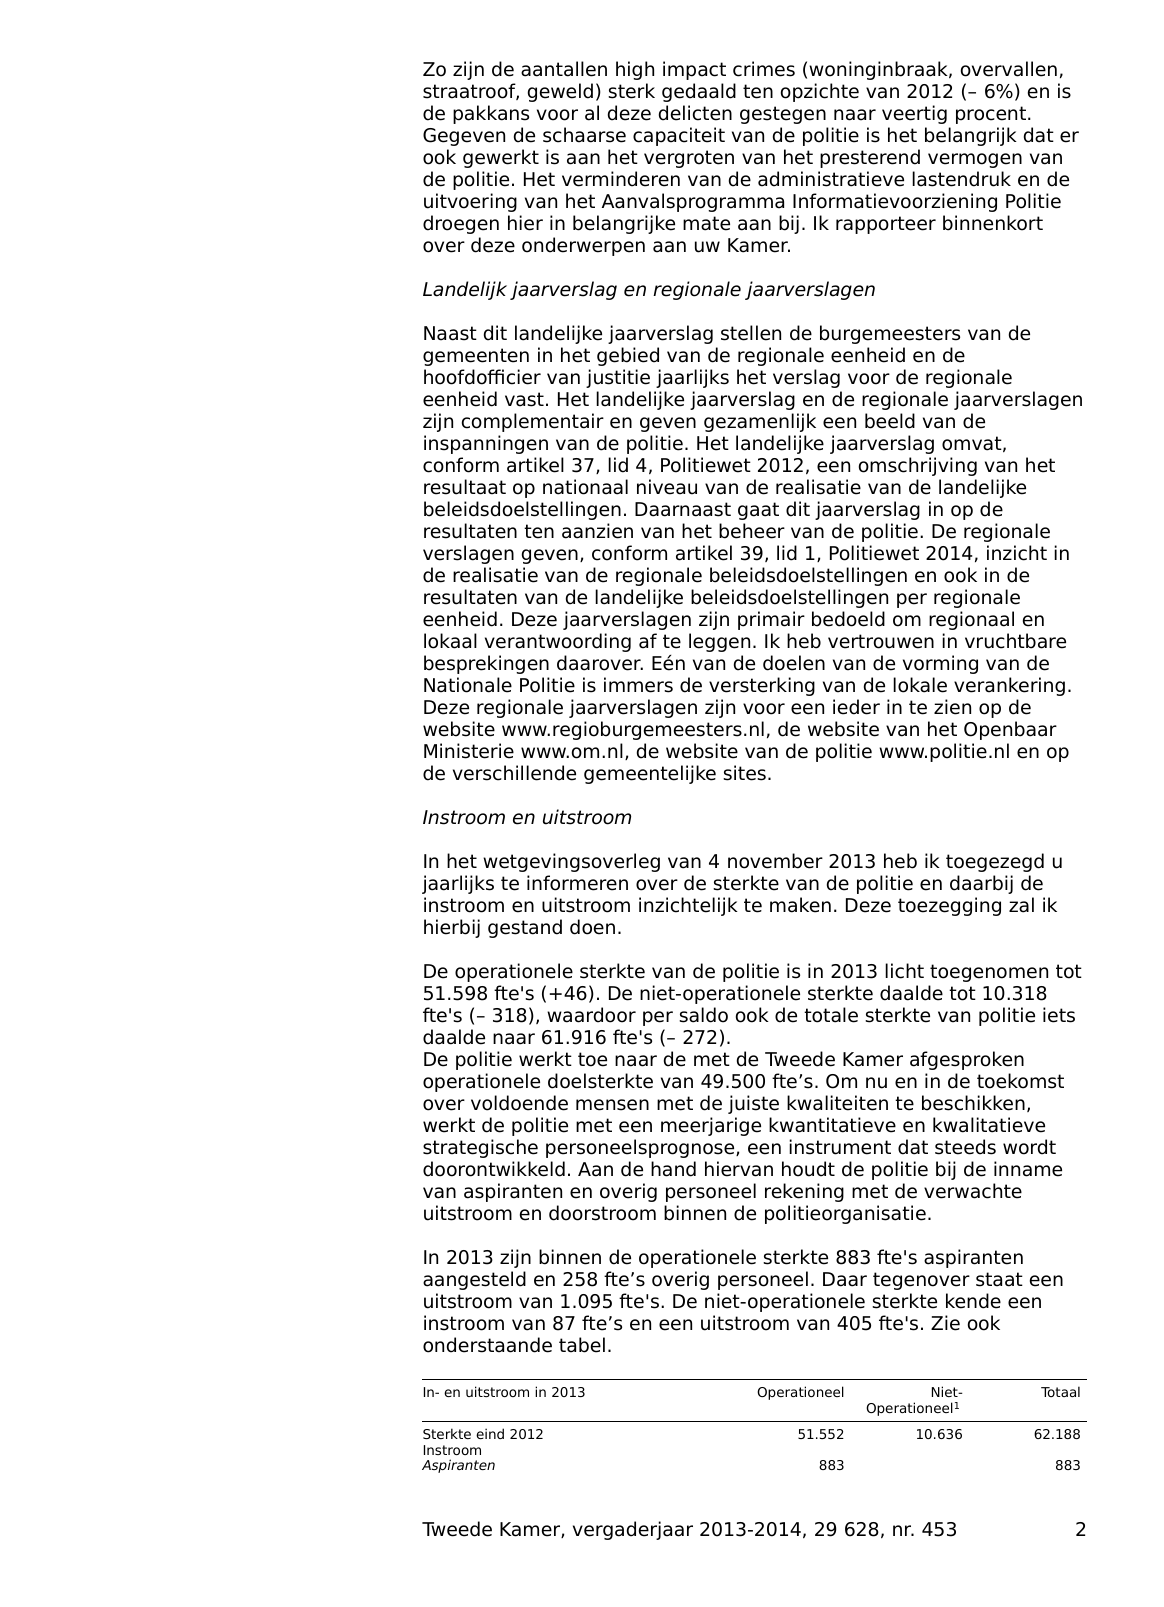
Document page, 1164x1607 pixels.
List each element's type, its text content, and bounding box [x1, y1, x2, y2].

table_cell 10.636 [850, 1422, 968, 1442]
table_cell Aspiranten [422, 1458, 732, 1474]
table_cell [850, 1458, 968, 1474]
table_cell 883 [732, 1458, 850, 1474]
table_cell Sterkte eind 2012 [422, 1422, 732, 1442]
subtitle Landelijk jaarverslag en regionale jaarverslagen [422, 279, 1087, 301]
table_cell [969, 1442, 1087, 1458]
table_header Niet- Operationeel1 [850, 1380, 968, 1421]
table_cell Instroom [422, 1442, 732, 1458]
table_header In- en uitstroom in 2013 [422, 1380, 732, 1421]
text Naast dit landelijke jaarverslag stellen de burgemeesters van de gemeenten in het gebied van de regionale eenheid en de hoofdofficier van justitie jaarlijks het verslag voor de regionale eenheid vast. Het landelijke jaarverslag en de regionale jaarverslagen zijn complementair en geven gezamenlijk een beeld van de inspanningen van de politie. Het landelijke jaarverslag omvat, conform artikel 37, lid 4, Politiewet 2012, een omschrijving van het resultaat op nationaal niveau van de realisatie van de landelijke beleidsdoelstellingen. Daarnaast gaat dit jaarverslag in op de resultaten ten aanzien van het beheer van de politie. De regionale verslagen geven, conform artikel 39, lid 1, Politiewet 2014, inzicht in de realisatie van de regionale beleidsdoelstellingen en ook in de resultaten van de landelijke beleidsdoelstellingen per regionale eenheid. Deze jaarverslagen zijn primair bedoeld om regionaal en lokaal verantwoording af te leggen. Ik heb vertrouwen in vruchtbare besprekingen daarover. Eén van de doelen van de vorming van de Nationale Politie is immers de versterking van de lokale verankering. Deze regionale jaarverslagen zijn voor een ieder in te zien op de website www.regioburgemeesters.nl, de website van het Openbaar Ministerie www.om.nl, de website van de politie www.politie.nl en op de verschillende gemeentelijke sites. [422, 323, 1087, 785]
table_header Operationeel [732, 1380, 850, 1421]
text In 2013 zijn binnen de operationele sterkte 883 fte's aspiranten aangesteld en 258 fte’s overig personeel. Daar tegenover staat een uitstroom van 1.095 fte's. De niet-operationele sterkte kende een instroom van 87 fte’s en een uitstroom van 405 fte's. Zie ook onderstaande tabel. [422, 1247, 1087, 1357]
text De operationele sterkte van de politie is in 2013 licht toegenomen tot 51.598 fte's (+46). De niet-operationele sterkte daalde tot 10.318 fte's (– 318), waardoor per saldo ook de totale sterkte van politie iets daalde naar 61.916 fte's (– 272). [422, 961, 1087, 1049]
text In het wetgevingsoverleg van 4 november 2013 heb ik toegezegd u jaarlijks te informeren over de sterkte van de politie en daarbij de instroom en uitstroom inzichtelijk te maken. Deze toezegging zal ik hierbij gestand doen. [422, 851, 1087, 939]
table_cell 62.188 [969, 1422, 1087, 1442]
subtitle Instroom en uitstroom [422, 807, 1087, 829]
text Zo zijn de aantallen high impact crimes (woninginbraak, overvallen, straatroof, geweld) sterk gedaald ten opzichte van 2012 (– 6%) en is de pakkans voor al deze delicten gestegen naar veertig procent. Gegeven de schaarse capaciteit van de politie is het belangrijk dat er ook gewerkt is aan het vergroten van het presterend vermogen van de politie. Het verminderen van de administratieve lastendruk en de uitvoering van het Aanvalsprogramma Informatievoorziening Politie droegen hier in belangrijke mate aan bij. Ik rapporteer binnenkort over deze onderwerpen aan uw Kamer. [422, 59, 1087, 257]
table_cell 51.552 [732, 1422, 850, 1442]
table_cell [850, 1442, 968, 1458]
table_header Totaal [969, 1380, 1087, 1421]
table_cell 883 [969, 1458, 1087, 1474]
table_cell [732, 1442, 850, 1458]
text De politie werkt toe naar de met de Tweede Kamer afgesproken operationele doelsterkte van 49.500 fte’s. Om nu en in de toekomst over voldoende mensen met de juiste kwaliteiten te beschikken, werkt de politie met een meerjarige kwantitatieve en kwalitatieve strategische personeelsprognose, een instrument dat steeds wordt doorontwikkeld. Aan de hand hiervan houdt de politie bij de inname van aspiranten en overig personeel rekening met de verwachte uitstroom en doorstroom binnen de politieorganisatie. [422, 1049, 1087, 1225]
